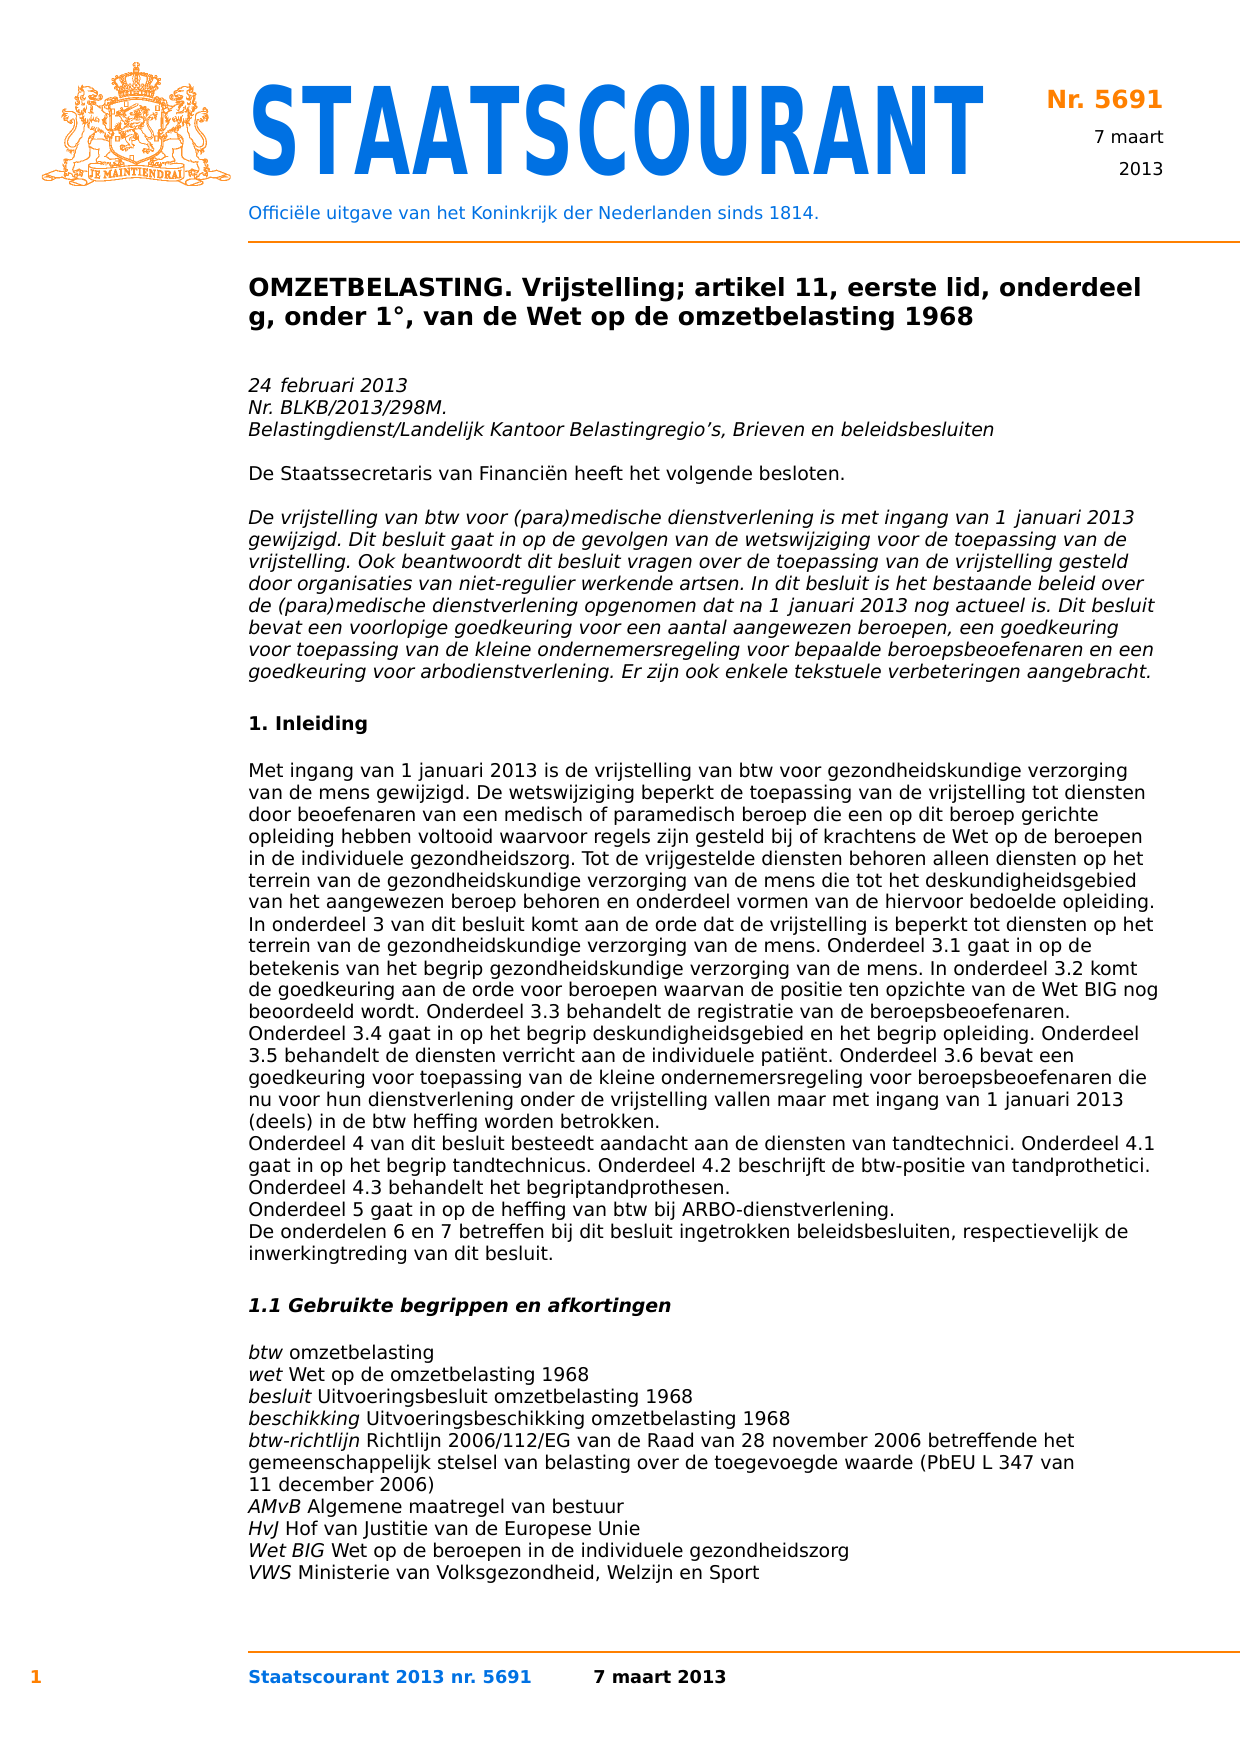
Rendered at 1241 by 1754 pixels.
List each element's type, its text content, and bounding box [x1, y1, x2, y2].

text AMvB Algemene maatregel van bestuur [248, 1496, 1163, 1518]
text Wet BIG Wet op de beroepen in de individuele gezondheidszorg [248, 1540, 1163, 1562]
table_header STAATSCOURANT [248, 62, 998, 203]
text besluit Uitvoeringsbesluit omzetbelasting 1968 [248, 1386, 1163, 1408]
text Onderdeel 4 van dit besluit besteedt aandacht aan de diensten van tandtechnici. Onderdeel 4.1 gaat in op het begrip tandtechnicus. Onderdeel 4.2 beschrijft de btw-positie van tandprothetici. Onderdeel 4.3 behandelt het begriptandprothesen. [248, 1133, 1163, 1199]
table_header Nr. 5691 [998, 62, 1240, 121]
text wet Wet op de omzetbelasting 1968 [248, 1364, 1163, 1386]
table_cell Officiële uitgave van het Koninkrijk der Nederlanden sinds 1814. [248, 203, 1240, 241]
text Belastingdienst/Landelijk Kantoor Belastingregio’s, Brieven en beleidsbesluiten [248, 419, 1163, 441]
subtitle 1.1 Gebruikte begrippen en afkortingen [248, 1295, 1163, 1317]
text De Staatssecretaris van Financiën heeft het volgende besloten. [248, 463, 1163, 485]
text Nr. BLKB/2013/298M. [248, 397, 1163, 419]
text De onderdelen 6 en 7 betreffen bij dit besluit ingetrokken beleidsbesluiten, respectievelijk de inwerkingtreding van dit besluit. [248, 1221, 1163, 1265]
text HvJ Hof van Justitie van de Europese Unie [248, 1518, 1163, 1540]
table_cell 7 maart [998, 121, 1240, 153]
text Onderdeel 5 gaat in op de heffing van btw bij ARBO-dienstverlening. [248, 1199, 1163, 1221]
text beschikking Uitvoeringsbeschikking omzetbelasting 1968 [248, 1408, 1163, 1430]
text 24 februari 2013 [248, 375, 1163, 397]
text Met ingang van 1 januari 2013 is de vrijstelling van btw voor gezondheidskundige verzorging van de mens gewijzigd. De wetswijziging beperkt de toepassing van de vrijstelling tot diensten door beoefenaren van een medisch of paramedisch beroep die een op dit beroep gerichte opleiding hebben voltooid waarvoor regels zijn gesteld bij of krachtens de Wet op de beroepen in de individuele gezondheidszorg. Tot de vrijgestelde diensten behoren alleen diensten op het terrein van de gezondheidskundige verzorging van de mens die tot het deskundigheidsgebied van het aangewezen beroep behoren en onderdeel vormen van de hiervoor bedoelde opleiding. [248, 759, 1163, 913]
table_cell 2013 [998, 153, 1240, 203]
text VWS Ministerie van Volksgezondheid, Welzijn en Sport [248, 1562, 1163, 1584]
text btw omzetbelasting [248, 1342, 1163, 1364]
picture [41, 62, 231, 186]
text btw-richtlijn Richtlijn 2006/112/EG van de Raad van 28 november 2006 betreffende het gemeenschappelijk stelsel van belasting over de toegevoegde waarde (PbEU L 347 van 11 december 2006) [248, 1430, 1163, 1496]
subtitle OMZETBELASTING. Vrijstelling; artikel 11, eerste lid, onderdeel g, onder 1°, van de Wet op de omzetbelasting 1968 [248, 273, 1163, 331]
subtitle 1. Inleiding [248, 713, 1163, 734]
text In onderdeel 3 van dit besluit komt aan de orde dat de vrijstelling is beperkt tot diensten op het terrein van de gezondheidskundige verzorging van de mens. Onderdeel 3.1 gaat in op de betekenis van het begrip gezondheidskundige verzorging van de mens. In onderdeel 3.2 komt de goedkeuring aan de orde voor beroepen waarvan de positie ten opzichte van de Wet BIG nog beoordeeld wordt. Onderdeel 3.3 behandelt de registratie van de beroepsbeoefenaren. Onderdeel 3.4 gaat in op het begrip deskundigheidsgebied en het begrip opleiding. Onderdeel 3.5 behandelt de diensten verricht aan de individuele patiënt. Onderdeel 3.6 bevat een goedkeuring voor toepassing van de kleine ondernemersregeling voor beroepsbeoefenaren die nu voor hun dienstverlening onder de vrijstelling vallen maar met ingang van 1 januari 2013 (deels) in de btw heffing worden betrokken. [248, 913, 1163, 1133]
table_header [25, 62, 248, 241]
text De vrijstelling van btw voor (para)medische dienstverlening is met ingang van 1 januari 2013 gewijzigd. Dit besluit gaat in op de gevolgen van de wetswijziging voor de toepassing van de vrijstelling. Ook beantwoordt dit besluit vragen over de toepassing van de vrijstelling gesteld door organisaties van niet-regulier werkende artsen. In dit besluit is het bestaande beleid over de (para)medische dienstverlening opgenomen dat na 1 januari 2013 nog actueel is. Dit besluit bevat een voorlopige goedkeuring voor een aantal aangewezen beroepen, een goedkeuring voor toepassing van de kleine ondernemersregeling voor bepaalde beroepsbeoefenaren en een goedkeuring voor arbodienstverlening. Er zijn ook enkele tekstuele verbeteringen aangebracht. [248, 507, 1163, 683]
